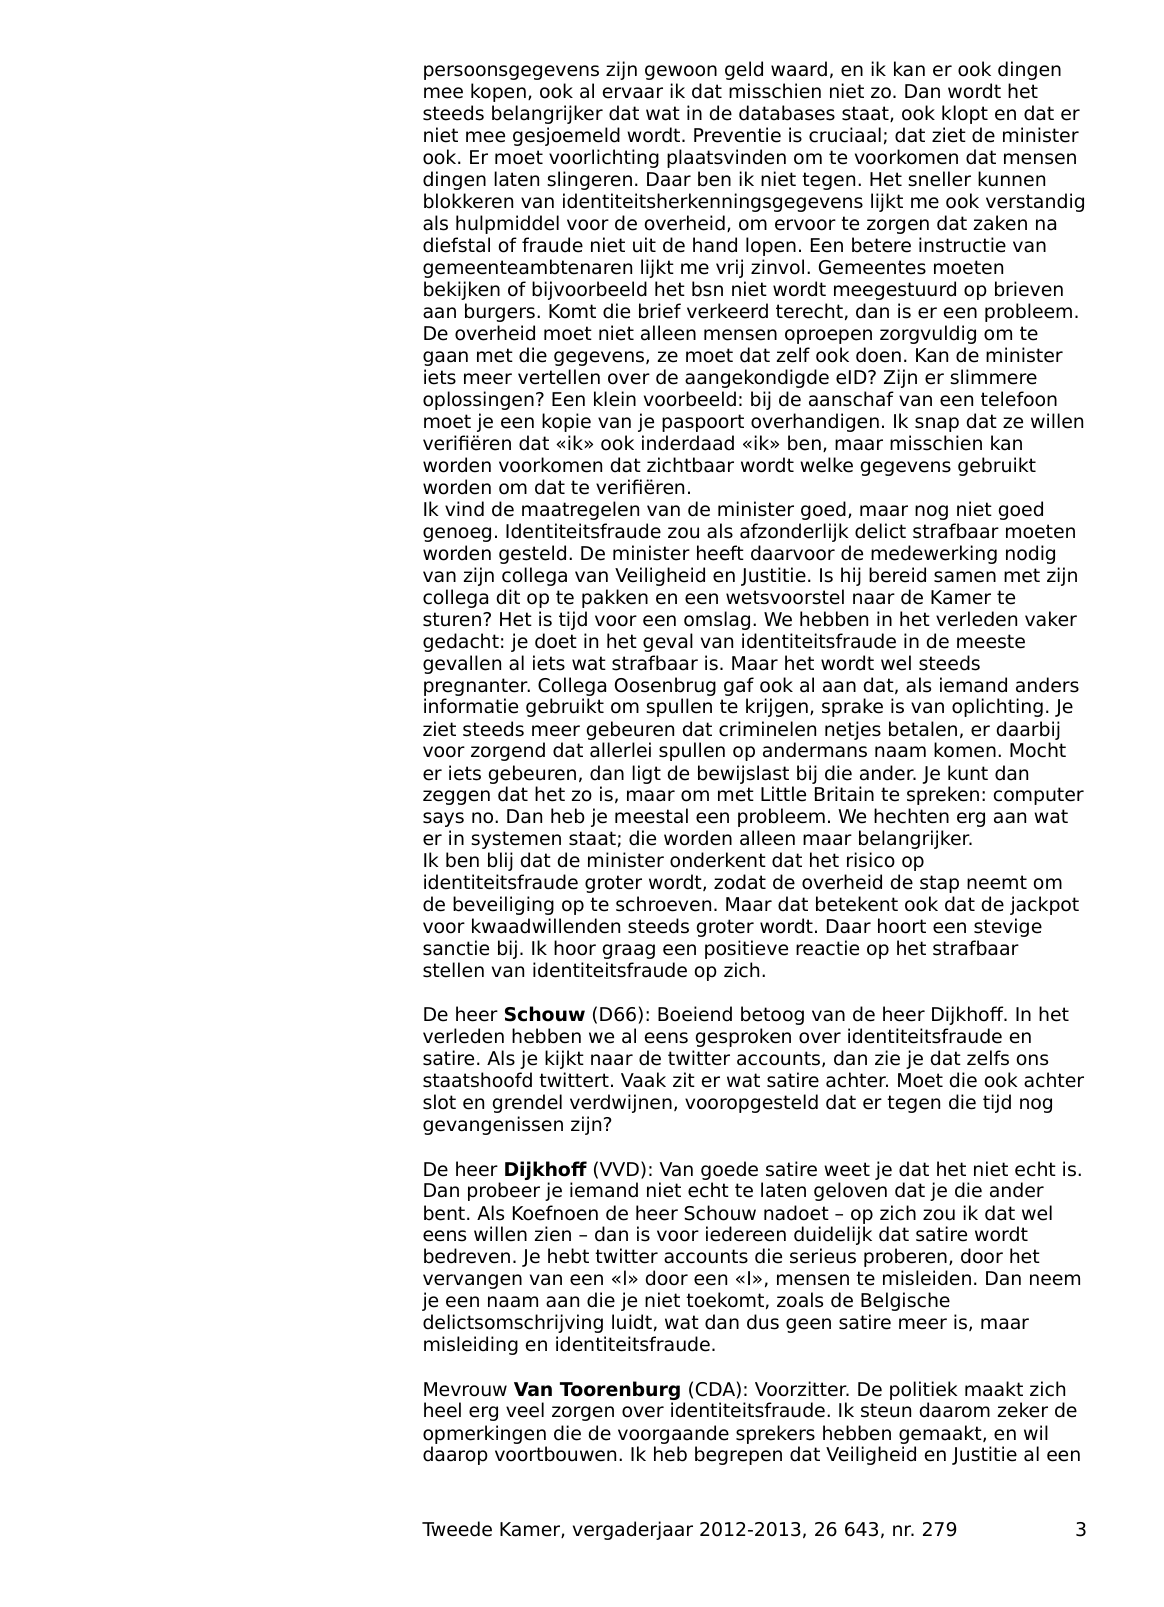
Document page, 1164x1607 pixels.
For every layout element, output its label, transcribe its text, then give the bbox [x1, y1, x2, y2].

text De heer Dijkhoff (VVD): Van goede satire weet je dat het niet echt is. Dan probeer je iemand niet echt te laten geloven dat je die ander bent. Als Koefnoen de heer Schouw nadoet – op zich zou ik dat wel eens willen zien – dan is voor iedereen duidelijk dat satire wordt bedreven. Je hebt twitter accounts die serieus proberen, door het vervangen van een «l» door een «I», mensen te misleiden. Dan neem je een naam aan die je niet toekomt, zoals de Belgische delictsomschrijving luidt, wat dan dus geen satire meer is, maar misleiding en identiteitsfraude. [422, 1158, 1087, 1356]
text persoonsgegevens zijn gewoon geld waard, en ik kan er ook dingen mee kopen, ook al ervaar ik dat misschien niet zo. Dan wordt het steeds belangrijker dat wat in de databases staat, ook klopt en dat er niet mee gesjoemeld wordt. Preventie is cruciaal; dat ziet de minister ook. Er moet voorlichting plaatsvinden om te voorkomen dat mensen dingen laten slingeren. Daar ben ik niet tegen. Het sneller kunnen blokkeren van identiteitsherkenningsgegevens lijkt me ook verstandig als hulpmiddel voor de overheid, om ervoor te zorgen dat zaken na diefstal of fraude niet uit de hand lopen. Een betere instructie van gemeenteambtenaren lijkt me vrij zinvol. Gemeentes moeten bekijken of bijvoorbeeld het bsn niet wordt meegestuurd op brieven aan burgers. Komt die brief verkeerd terecht, dan is er een probleem. De overheid moet niet alleen mensen oproepen zorgvuldig om te gaan met die gegevens, ze moet dat zelf ook doen. Kan de minister iets meer vertellen over de aangekondigde eID? Zijn er slimmere oplossingen? Een klein voorbeeld: bij de aanschaf van een telefoon moet je een kopie van je paspoort overhandigen. Ik snap dat ze willen verifiëren dat «ik» ook inderdaad «ik» ben, maar misschien kan worden voorkomen dat zichtbaar wordt welke gegevens gebruikt worden om dat te verifiëren. [422, 59, 1087, 499]
text Ik ben blij dat de minister onderkent dat het risico op identiteitsfraude groter wordt, zodat de overheid de stap neemt om de beveiliging op te schroeven. Maar dat betekent ook dat de jackpot voor kwaadwillenden steeds groter wordt. Daar hoort een stevige sanctie bij. Ik hoor graag een positieve reactie op het strafbaar stellen van identiteitsfraude op zich. [422, 850, 1087, 982]
text Mevrouw Van Toorenburg (CDA): Voorzitter. De politiek maakt zich heel erg veel zorgen over identiteitsfraude. Ik steun daarom zeker de opmerkingen die de voorgaande sprekers hebben gemaakt, en wil daarop voortbouwen. Ik heb begrepen dat Veiligheid en Justitie al een [422, 1378, 1087, 1466]
text De heer Schouw (D66): Boeiend betoog van de heer Dijkhoff. In het verleden hebben we al eens gesproken over identiteitsfraude en satire. Als je kijkt naar de twitter accounts, dan zie je dat zelfs ons staatshoofd twittert. Vaak zit er wat satire achter. Moet die ook achter slot en grendel verdwijnen, vooropgesteld dat er tegen die tijd nog gevangenissen zijn? [422, 1004, 1087, 1136]
text Ik vind de maatregelen van de minister goed, maar nog niet goed genoeg. Identiteitsfraude zou als afzonderlijk delict strafbaar moeten worden gesteld. De minister heeft daarvoor de medewerking nodig van zijn collega van Veiligheid en Justitie. Is hij bereid samen met zijn collega dit op te pakken en een wetsvoorstel naar de Kamer te sturen? Het is tijd voor een omslag. We hebben in het verleden vaker gedacht: je doet in het geval van identiteitsfraude in de meeste gevallen al iets wat strafbaar is. Maar het wordt wel steeds pregnanter. Collega Oosenbrug gaf ook al aan dat, als iemand anders informatie gebruikt om spullen te krijgen, sprake is van oplichting. Je ziet steeds meer gebeuren dat criminelen netjes betalen, er daarbij voor zorgend dat allerlei spullen op andermans naam komen. Mocht er iets gebeuren, dan ligt de bewijslast bij die ander. Je kunt dan zeggen dat het zo is, maar om met Little Britain te spreken: computer says no. Dan heb je meestal een probleem. We hechten erg aan wat er in systemen staat; die worden alleen maar belangrijker. [422, 499, 1087, 850]
